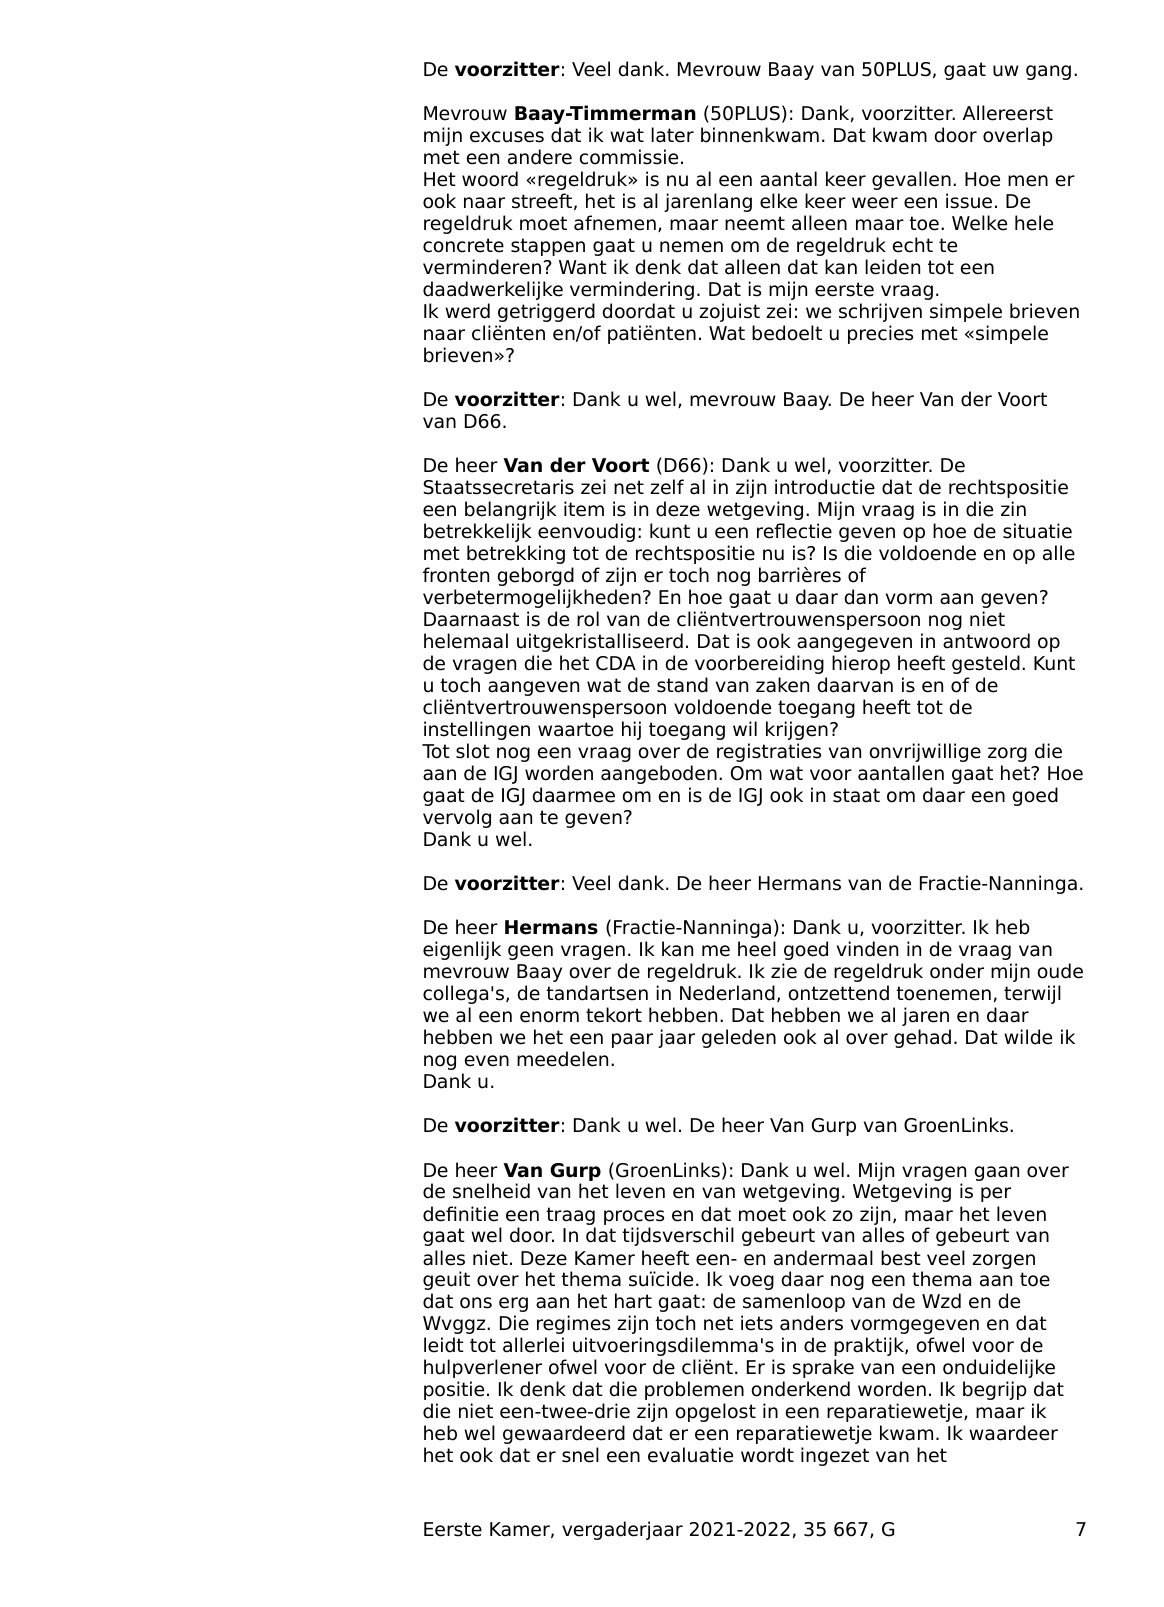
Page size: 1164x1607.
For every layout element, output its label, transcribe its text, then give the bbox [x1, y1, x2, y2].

text De voorzitter: Dank u wel. De heer Van Gurp van GroenLinks. [422, 1115, 1087, 1137]
text De voorzitter: Veel dank. De heer Hermans van de Fractie-Nanninga. [422, 873, 1087, 895]
text Dank u wel. [422, 829, 1087, 851]
text Mevrouw Baay-Timmerman (50PLUS): Dank, voorzitter. Allereerst mijn excuses dat ik wat later binnenkwam. Dat kwam door overlap met een andere commissie. [422, 103, 1087, 169]
text De heer Van der Voort (D66): Dank u wel, voorzitter. De Staatssecretaris zei net zelf al in zijn introductie dat de rechtspositie een belangrijk item is in deze wetgeving. Mijn vraag is in die zin betrekkelijk eenvoudig: kunt u een reflectie geven op hoe de situatie met betrekking tot de rechtspositie nu is? Is die voldoende en op alle fronten geborgd of zijn er toch nog barrières of verbetermogelijkheden? En hoe gaat u daar dan vorm aan geven? [422, 455, 1087, 609]
text Tot slot nog een vraag over de registraties van onvrijwillige zorg die aan de IGJ worden aangeboden. Om wat voor aantallen gaat het? Hoe gaat de IGJ daarmee om en is de IGJ ook in staat om daar een goed vervolg aan te geven? [422, 741, 1087, 829]
text De heer Van Gurp (GroenLinks): Dank u wel. Mijn vragen gaan over de snelheid van het leven en van wetgeving. Wetgeving is per definitie een traag proces en dat moet ook zo zijn, maar het leven gaat wel door. In dat tijdsverschil gebeurt van alles of gebeurt van alles niet. Deze Kamer heeft een- en andermaal best veel zorgen geuit over het thema suïcide. Ik voeg daar nog een thema aan toe dat ons erg aan het hart gaat: de samenloop van de Wzd en de Wvggz. Die regimes zijn toch net iets anders vormgegeven en dat leidt tot allerlei uitvoeringsdilemma's in de praktijk, ofwel voor de hulpverlener ofwel voor de cliënt. Er is sprake van een onduidelijke positie. Ik denk dat die problemen onderkend worden. Ik begrijp dat die niet een-twee-drie zijn opgelost in een reparatiewetje, maar ik heb wel gewaardeerd dat er een reparatiewetje kwam. Ik waardeer het ook dat er snel een evaluatie wordt ingezet van het [422, 1159, 1087, 1467]
text Het woord «regeldruk» is nu al een aantal keer gevallen. Hoe men er ook naar streeft, het is al jarenlang elke keer weer een issue. De regeldruk moet afnemen, maar neemt alleen maar toe. Welke hele concrete stappen gaat u nemen om de regeldruk echt te verminderen? Want ik denk dat alleen dat kan leiden tot een daadwerkelijke vermindering. Dat is mijn eerste vraag. [422, 169, 1087, 301]
text De voorzitter: Veel dank. Mevrouw Baay van 50PLUS, gaat uw gang. [422, 59, 1087, 81]
text Daarnaast is de rol van de cliëntvertrouwenspersoon nog niet helemaal uitgekristalliseerd. Dat is ook aangegeven in antwoord op de vragen die het CDA in de voorbereiding hierop heeft gesteld. Kunt u toch aangeven wat de stand van zaken daarvan is en of de cliëntvertrouwenspersoon voldoende toegang heeft tot de instellingen waartoe hij toegang wil krijgen? [422, 609, 1087, 741]
text De heer Hermans (Fractie-Nanninga): Dank u, voorzitter. Ik heb eigenlijk geen vragen. Ik kan me heel goed vinden in de vraag van mevrouw Baay over de regeldruk. Ik zie de regeldruk onder mijn oude collega's, de tandartsen in Nederland, ontzettend toenemen, terwijl we al een enorm tekort hebben. Dat hebben we al jaren en daar hebben we het een paar jaar geleden ook al over gehad. Dat wilde ik nog even meedelen. [422, 917, 1087, 1071]
text Ik werd getriggerd doordat u zojuist zei: we schrijven simpele brieven naar cliënten en/of patiënten. Wat bedoelt u precies met «simpele brieven»? [422, 301, 1087, 367]
text Dank u. [422, 1071, 1087, 1093]
text De voorzitter: Dank u wel, mevrouw Baay. De heer Van der Voort van D66. [422, 389, 1087, 433]
